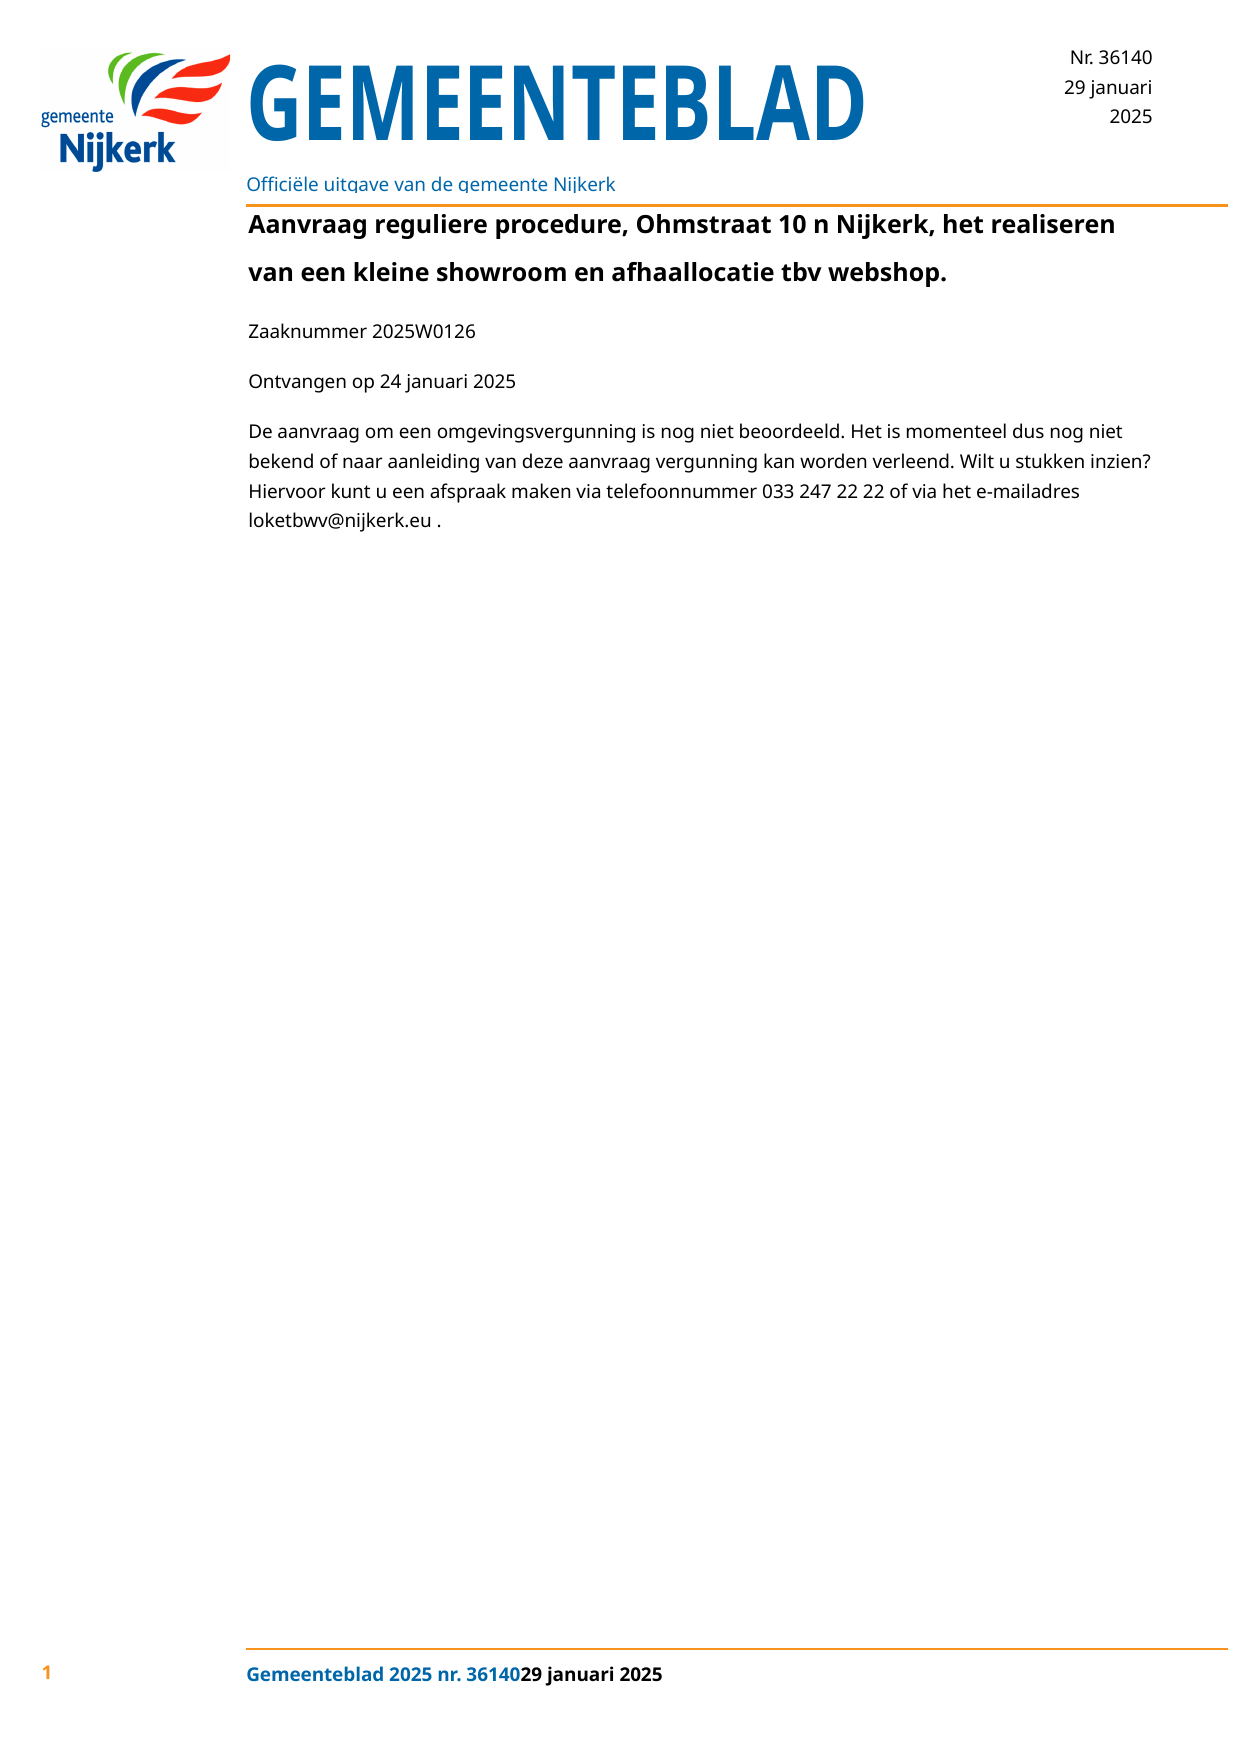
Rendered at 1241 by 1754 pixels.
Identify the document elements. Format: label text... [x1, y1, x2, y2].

picture [41, 47, 231, 172]
text Zaaknummer 2025W0126 [248, 318, 1152, 344]
text Ontvangen op 24 januari 2025 [248, 368, 1152, 394]
text De aanvraag om een omgevingsvergunning is nog niet beoordeeld. Het is momenteel dus nog niet bekend of naar aanleiding van deze aanvraag vergunning kan worden verleend. Wilt u stukken inzien? Hiervoor kunt u een afspraak maken via telefoonnummer 033 247 22 22 of via het e-mailadres loketbwv@nijkerk.eu . [248, 419, 1152, 533]
text Aanvraag reguliere procedure, Ohmstraat 10 n Nijkerk, het realiseren van een kleine showroom en afhaallocatie tbv webshop. [248, 207, 1152, 288]
